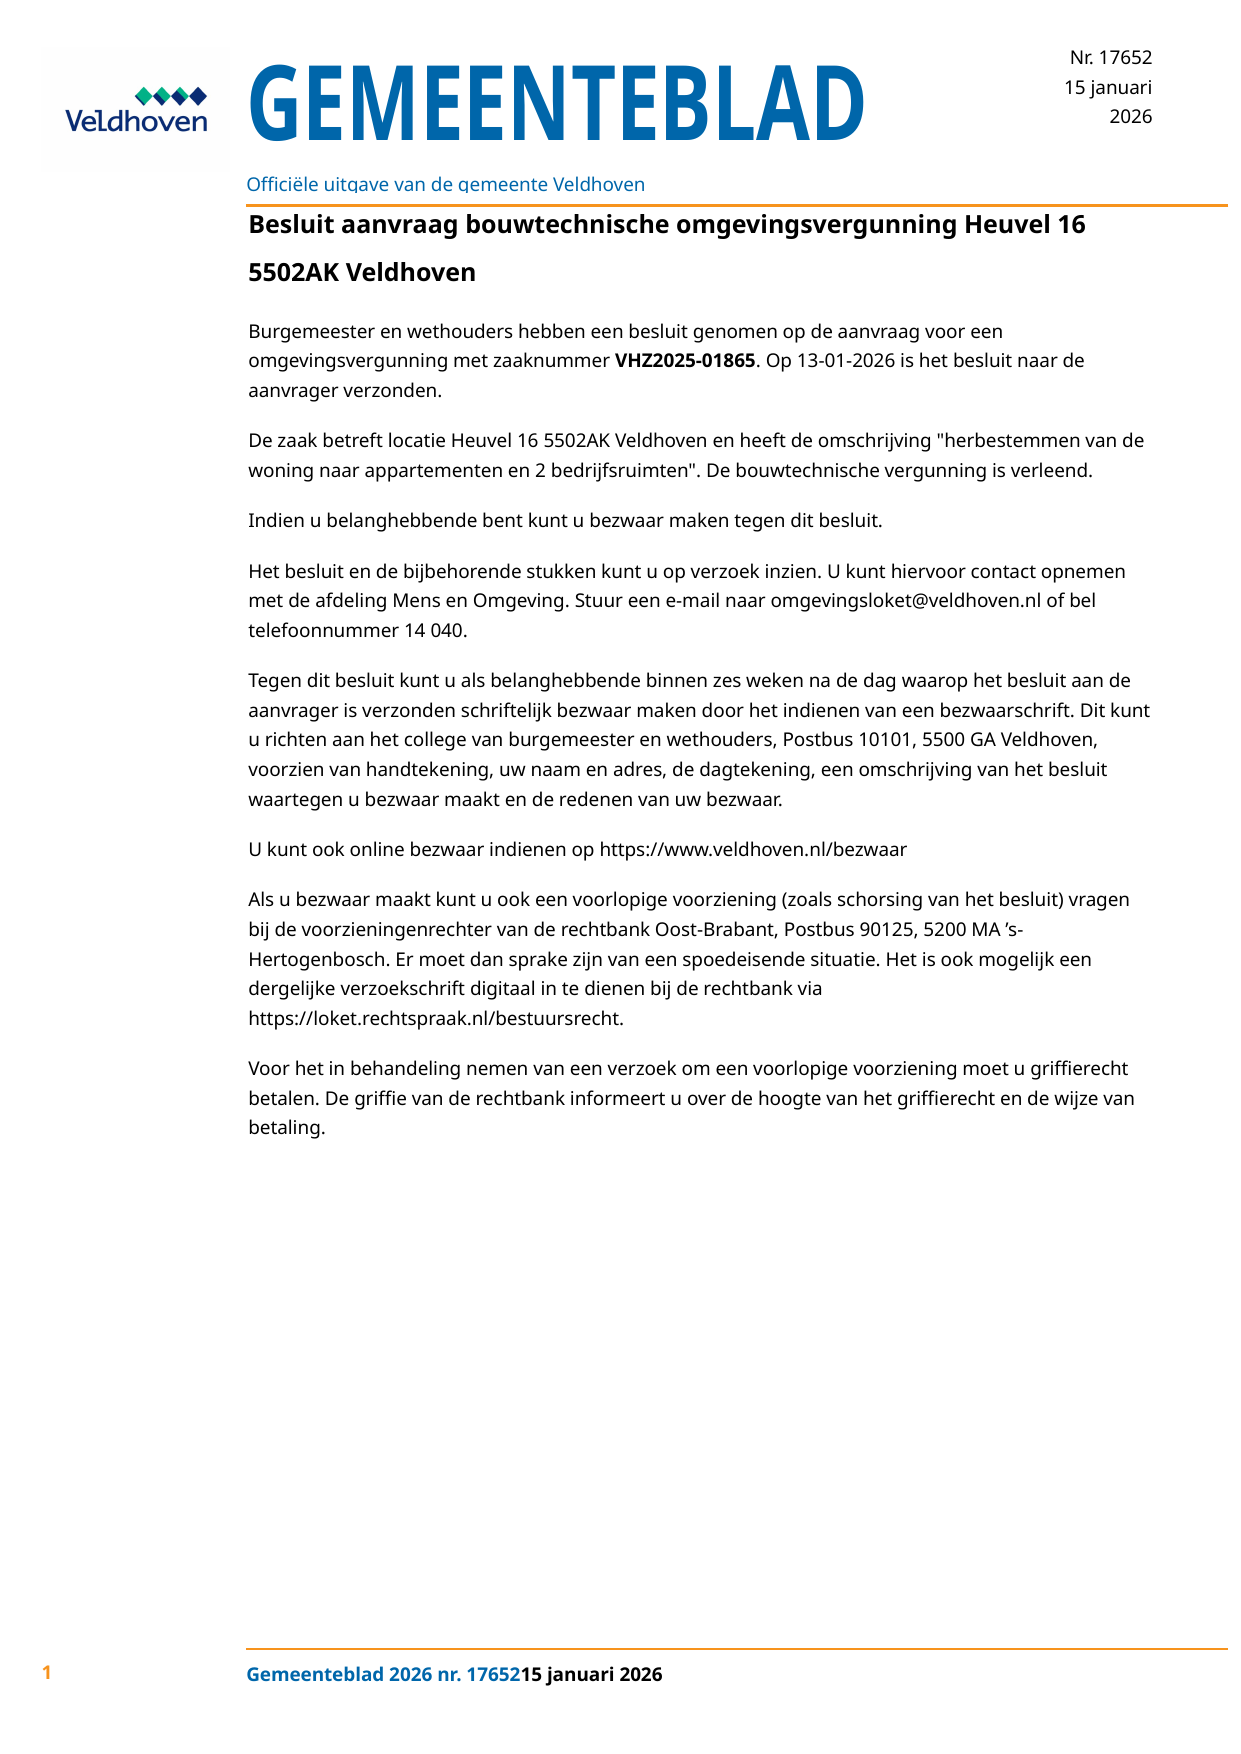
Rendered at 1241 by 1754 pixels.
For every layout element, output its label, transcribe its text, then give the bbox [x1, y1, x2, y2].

text Burgemeester en wethouders hebben een besluit genomen op de aanvraag voor een omgevingsvergunning met zaaknummer VHZ2025-01865. Op 13-01-2026 is het besluit naar de aanvrager verzonden. [248, 318, 1152, 403]
text De zaak betreft locatie Heuvel 16 5502AK Veldhoven en heeft de omschrijving "herbestemmen van de woning naar appartementen en 2 bedrijfsruimten". De bouwtechnische vergunning is verleend. [248, 427, 1152, 483]
text Het besluit en de bijbehorende stukken kunt u op verzoek inzien. U kunt hiervoor contact opnemen met de afdeling Mens en Omgeving. Stuur een e-mail naar omgevingsloket@veldhoven.nl of bel telefoonnummer 14 040. [248, 558, 1152, 643]
text Voor het in behandeling nemen van een verzoek om een voorlopige voorziening moet u griffierecht betalen. De griffie van de rechtbank informeert u over de hoogte van het griffierecht en de wijze van betaling. [248, 1055, 1152, 1140]
text Besluit aanvraag bouwtechnische omgevingsvergunning Heuvel 16 5502AK Veldhoven [248, 207, 1152, 288]
text U kunt ook online bezwaar indienen op https://www.veldhoven.nl/bezwaar [248, 836, 1152, 862]
text Als u bezwaar maakt kunt u ook een voorlopige voorziening (zoals schorsing van het besluit) vragen bij de voorzieningenrechter van de rechtbank Oost-Brabant, Postbus 90125, 5200 MA ’s-Hertogenbosch. Er moet dan sprake zijn van een spoedeisende situatie. Het is ook mogelijk een dergelijke verzoekschrift digitaal in te dienen bij de rechtbank via https://loket.rechtspraak.nl/bestuursrecht. [248, 887, 1152, 1031]
text Indien u belanghebbende bent kunt u bezwaar maken tegen dit besluit. [248, 507, 1152, 533]
picture [41, 47, 231, 172]
text Tegen dit besluit kunt u als belanghebbende binnen zes weken na de dag waarop het besluit aan de aanvrager is verzonden schriftelijk bezwaar maken door het indienen van een bezwaarschrift. Dit kunt u richten aan het college van burgemeester en wethouders, Postbus 10101, 5500 GA Veldhoven, voorzien van handtekening, uw naam en adres, de dagtekening, een omschrijving van het besluit waartegen u bezwaar maakt en de redenen van uw bezwaar. [248, 667, 1152, 812]
